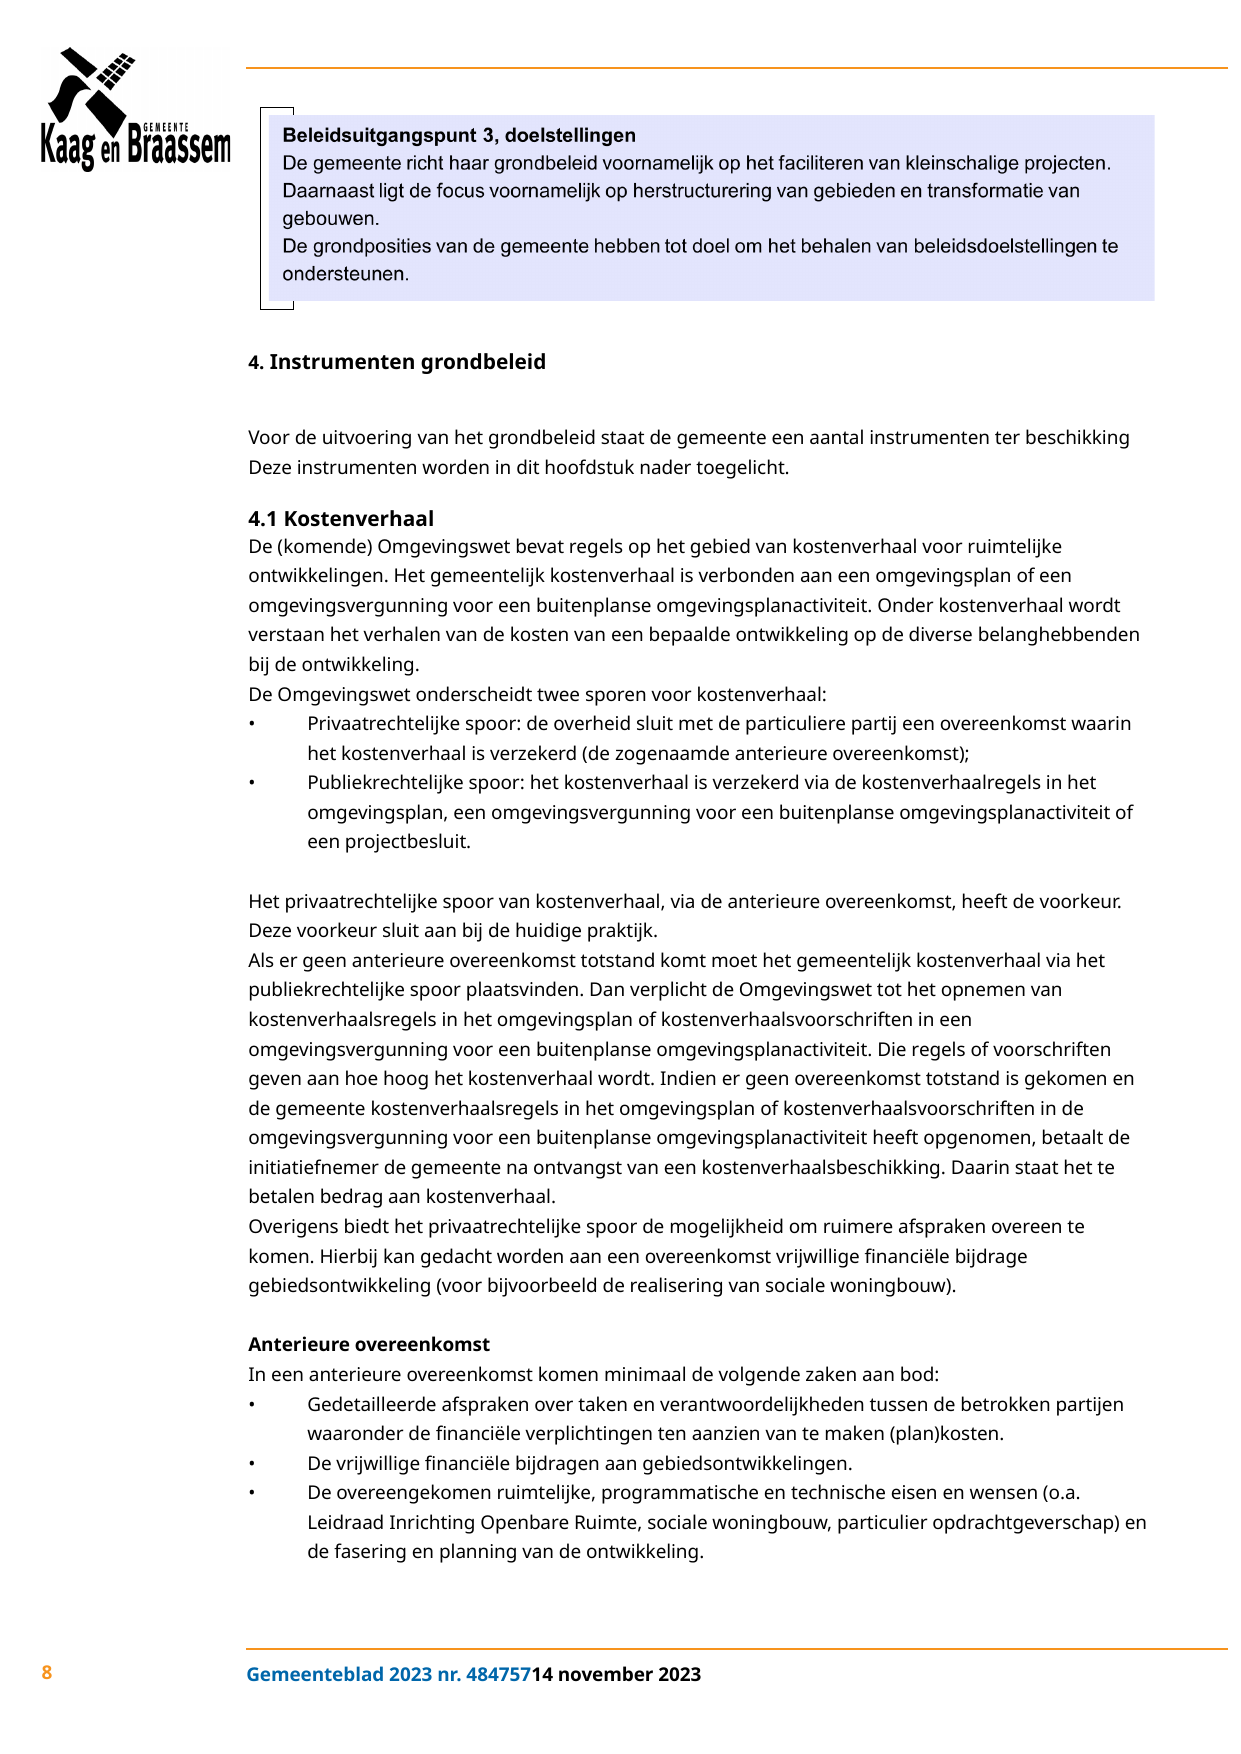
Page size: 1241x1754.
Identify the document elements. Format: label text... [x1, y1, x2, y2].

text 4. Instrumenten grondbeleid [248, 347, 1152, 375]
text Anterieure overeenkomst [248, 1332, 1152, 1357]
text 4.1 Kostenverhaal [248, 504, 1152, 533]
text Als er geen anterieure overeenkomst totstand komt moet het gemeentelijk kostenverhaal via het publiekrechtelijke spoor plaatsvinden. Dan verplicht de Omgevingswet tot het opnemen van kostenverhaalsregels in het omgevingsplan of kostenverhaalsvoorschriften in een omgevingsvergunning voor een buitenplanse omgevingsplanactiviteit. Die regels of voorschriften geven aan hoe hoog het kostenverhaal wordt. Indien er geen overeenkomst totstand is gekomen en de gemeente kostenverhaalsregels in het omgevingsplan of kostenverhaalsvoorschriften in de omgevingsvergunning voor een buitenplanse omgevingsplanactiviteit heeft opgenomen, betaalt de initiatiefnemer de gemeente na ontvangst van een kostenverhaalsbeschikking. Daarin staat het te betalen bedrag aan kostenverhaal. [248, 947, 1152, 1209]
list Publiekrechtelijke spoor: het kostenverhaal is verzekerd via de kostenverhaalregels in het omgevingsplan, een omgevingsvergunning voor een buitenplanse omgevingsplanactiviteit of een projectbesluit. [248, 769, 1152, 854]
text Het privaatrechtelijke spoor van kostenverhaal, via de anterieure overeenkomst, heeft de voorkeur. Deze voorkeur sluit aan bij de huidige praktijk. [248, 888, 1152, 943]
list De vrijwillige financiële bijdragen aan gebiedsontwikkelingen. [248, 1450, 1152, 1476]
list Gedetailleerde afspraken over taken en verantwoordelijkheden tussen de betrokken partijen waaronder de financiële verplichtingen ten aanzien van te maken (plan)kosten. [248, 1391, 1152, 1446]
list De overeengekomen ruimtelijke, programmatische en technische eisen en wensen (o.a. Leidraad Inrichting Openbare Ruimte, sociale woningbouw, particulier opdrachtgeverschap) en de fasering en planning van de ontwikkeling. [248, 1479, 1152, 1564]
picture [268, 115, 1155, 301]
text De Omgevingswet onderscheidt twee sporen voor kostenverhaal: [248, 681, 1152, 707]
text In een anterieure overeenkomst komen minimaal de volgende zaken aan bod: [248, 1361, 1152, 1387]
list Privaatrechtelijke spoor: de overheid sluit met de particuliere partij een overeenkomst waarin het kostenverhaal is verzekerd (de zogenaamde anterieure overeenkomst); [248, 710, 1152, 766]
picture [41, 47, 231, 172]
text De (komende) Omgevingswet bevat regels op het gebied van kostenverhaal voor ruimtelijke ontwikkelingen. Het gemeentelijk kostenverhaal is verbonden aan een omgevingsplan of een omgevingsvergunning voor een buitenplanse omgevingsplanactiviteit. Onder kostenverhaal wordt verstaan het verhalen van de kosten van een bepaalde ontwikkeling op de diverse belanghebbenden bij de ontwikkeling. [248, 533, 1152, 677]
text Voor de uitvoering van het grondbeleid staat de gemeente een aantal instrumenten ter beschikking Deze instrumenten worden in dit hoofdstuk nader toegelicht. [248, 424, 1152, 480]
text Overigens biedt het privaatrechtelijke spoor de mogelijkheid om ruimere afspraken overeen te komen. Hierbij kan gedacht worden aan een overeenkomst vrijwillige financiële bijdrage gebiedsontwikkeling (voor bijvoorbeeld de realisering van sociale woningbouw). [248, 1213, 1152, 1298]
